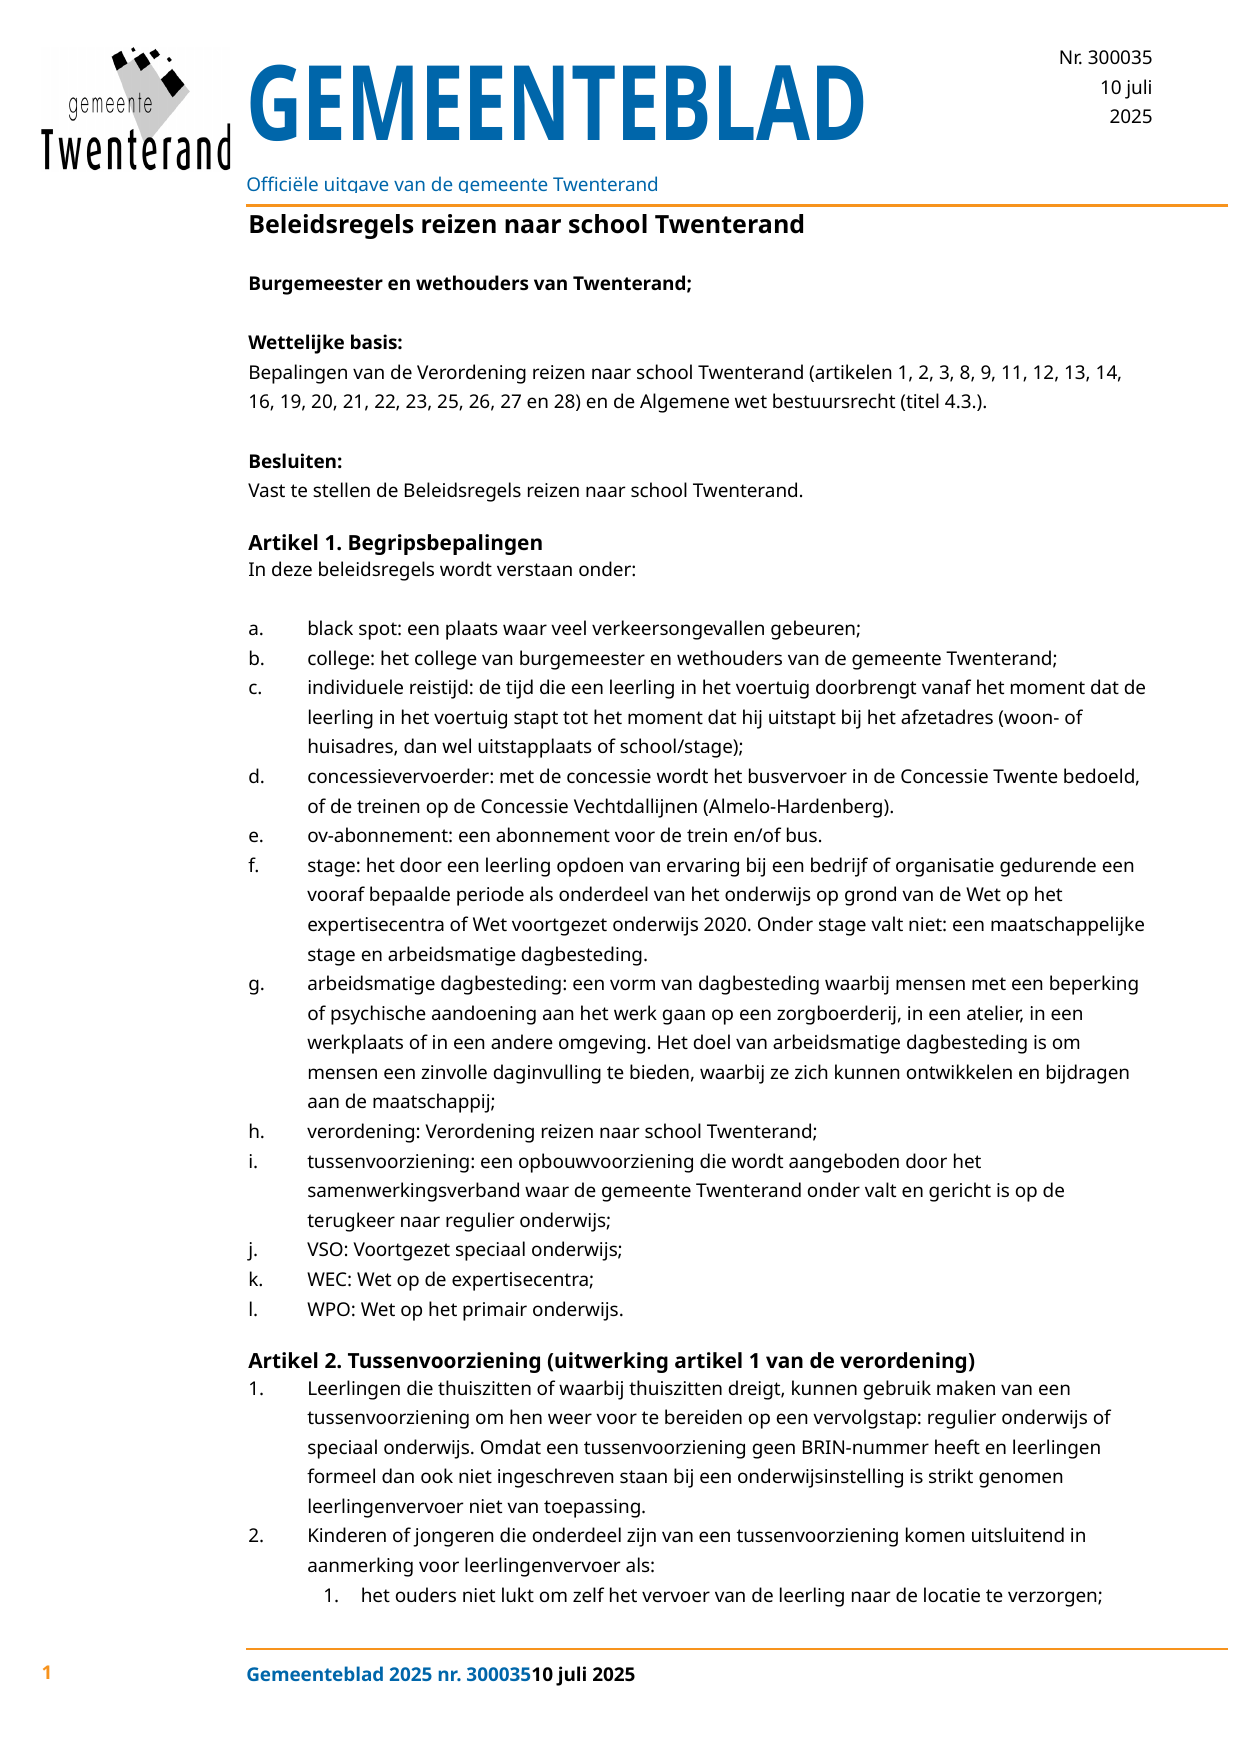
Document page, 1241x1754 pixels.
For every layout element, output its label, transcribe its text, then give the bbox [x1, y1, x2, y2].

list ov-abonnement: een abonnement voor de trein en/of bus. [248, 822, 1152, 848]
list WPO: Wet op het primair onderwijs. [248, 1296, 1152, 1322]
text Besluiten: [248, 448, 1152, 473]
text Wettelijke basis: [248, 329, 1152, 355]
text Vast te stellen de Beleidsregels reizen naar school Twenterand. [248, 477, 1152, 503]
list individuele reistijd: de tijd die een leerling in het voertuig doorbrengt vanaf het moment dat de leerling in het voertuig stapt tot het moment dat hij uitstapt bij het afzetadres (woon- of huisadres, dan wel uitstapplaats of school/stage); [248, 674, 1152, 759]
text Artikel 1. Begripsbepalingen [248, 528, 1152, 556]
list arbeidsmatige dagbesteding: een vorm van dagbesteding waarbij mensen met een beperking of psychische aandoening aan het werk gaan op een zorgboerderij, in een atelier, in een werkplaats of in een andere omgeving. Het doel van arbeidsmatige dagbesteding is om mensen een zinvolle daginvulling te bieden, waarbij ze zich kunnen ontwikkelen en bijdragen aan de maatschappij; [248, 970, 1152, 1114]
list stage: het door een leerling opdoen van ervaring bij een bedrijf of organisatie gedurende een vooraf bepaalde periode als onderdeel van het onderwijs op grond van de Wet op het expertisecentra of Wet voortgezet onderwijs 2020. Onder stage valt niet: een maatschappelijke stage en arbeidsmatige dagbesteding. [248, 852, 1152, 967]
list VSO: Voortgezet speciaal onderwijs; [248, 1237, 1152, 1262]
text In deze beleidsregels wordt verstaan onder: [248, 556, 1152, 582]
picture [41, 47, 231, 172]
list tussenvoorziening: een opbouwvoorziening die wordt aangeboden door het samenwerkingsverband waar de gemeente Twenterand onder valt en gericht is op de terugkeer naar regulier onderwijs; [248, 1148, 1152, 1233]
list Leerlingen die thuiszitten of waarbij thuiszitten dreigt, kunnen gebruik maken van een tussenvoorziening om hen weer voor te bereiden op een vervolgstap: regulier onderwijs of speciaal onderwijs. Omdat een tussenvoorziening geen BRIN-nummer heeft en leerlingen formeel dan ook niet ingeschreven staan bij een onderwijsinstelling is strikt genomen leerlingenvervoer niet van toepassing. [248, 1375, 1152, 1519]
list het ouders niet lukt om zelf het vervoer van de leerling naar de locatie te verzorgen; [323, 1582, 1152, 1607]
list verordening: Verordening reizen naar school Twenterand; [248, 1118, 1152, 1144]
text Bepalingen van de Verordening reizen naar school Twenterand (artikelen 1, 2, 3, 8, 9, 11, 12, 13, 14, 16, 19, 20, 21, 22, 23, 25, 26, 27 en 28) en de Algemene wet bestuursrecht (titel 4.3.). [248, 359, 1152, 414]
text Beleidsregels reizen naar school Twenterand [248, 207, 1152, 241]
list Kinderen of jongeren die onderdeel zijn van een tussenvoorziening komen uitsluitend in aanmerking voor leerlingenvervoer als: [248, 1523, 1152, 1578]
list WEC: Wet op de expertisecentra; [248, 1266, 1152, 1292]
text Burgemeester en wethouders van Twenterand; [248, 270, 1152, 296]
list concessievervoerder: met de concessie wordt het busvervoer in de Concessie Twente bedoeld, of de treinen op de Concessie Vechtdallijnen (Almelo-Hardenberg). [248, 763, 1152, 819]
text Artikel 2. Tussenvoorziening (uitwerking artikel 1 van de verordening) [248, 1346, 1152, 1375]
list college: het college van burgemeester en wethouders van de gemeente Twenterand; [248, 645, 1152, 671]
list black spot: een plaats waar veel verkeersongevallen gebeuren; [248, 615, 1152, 641]
